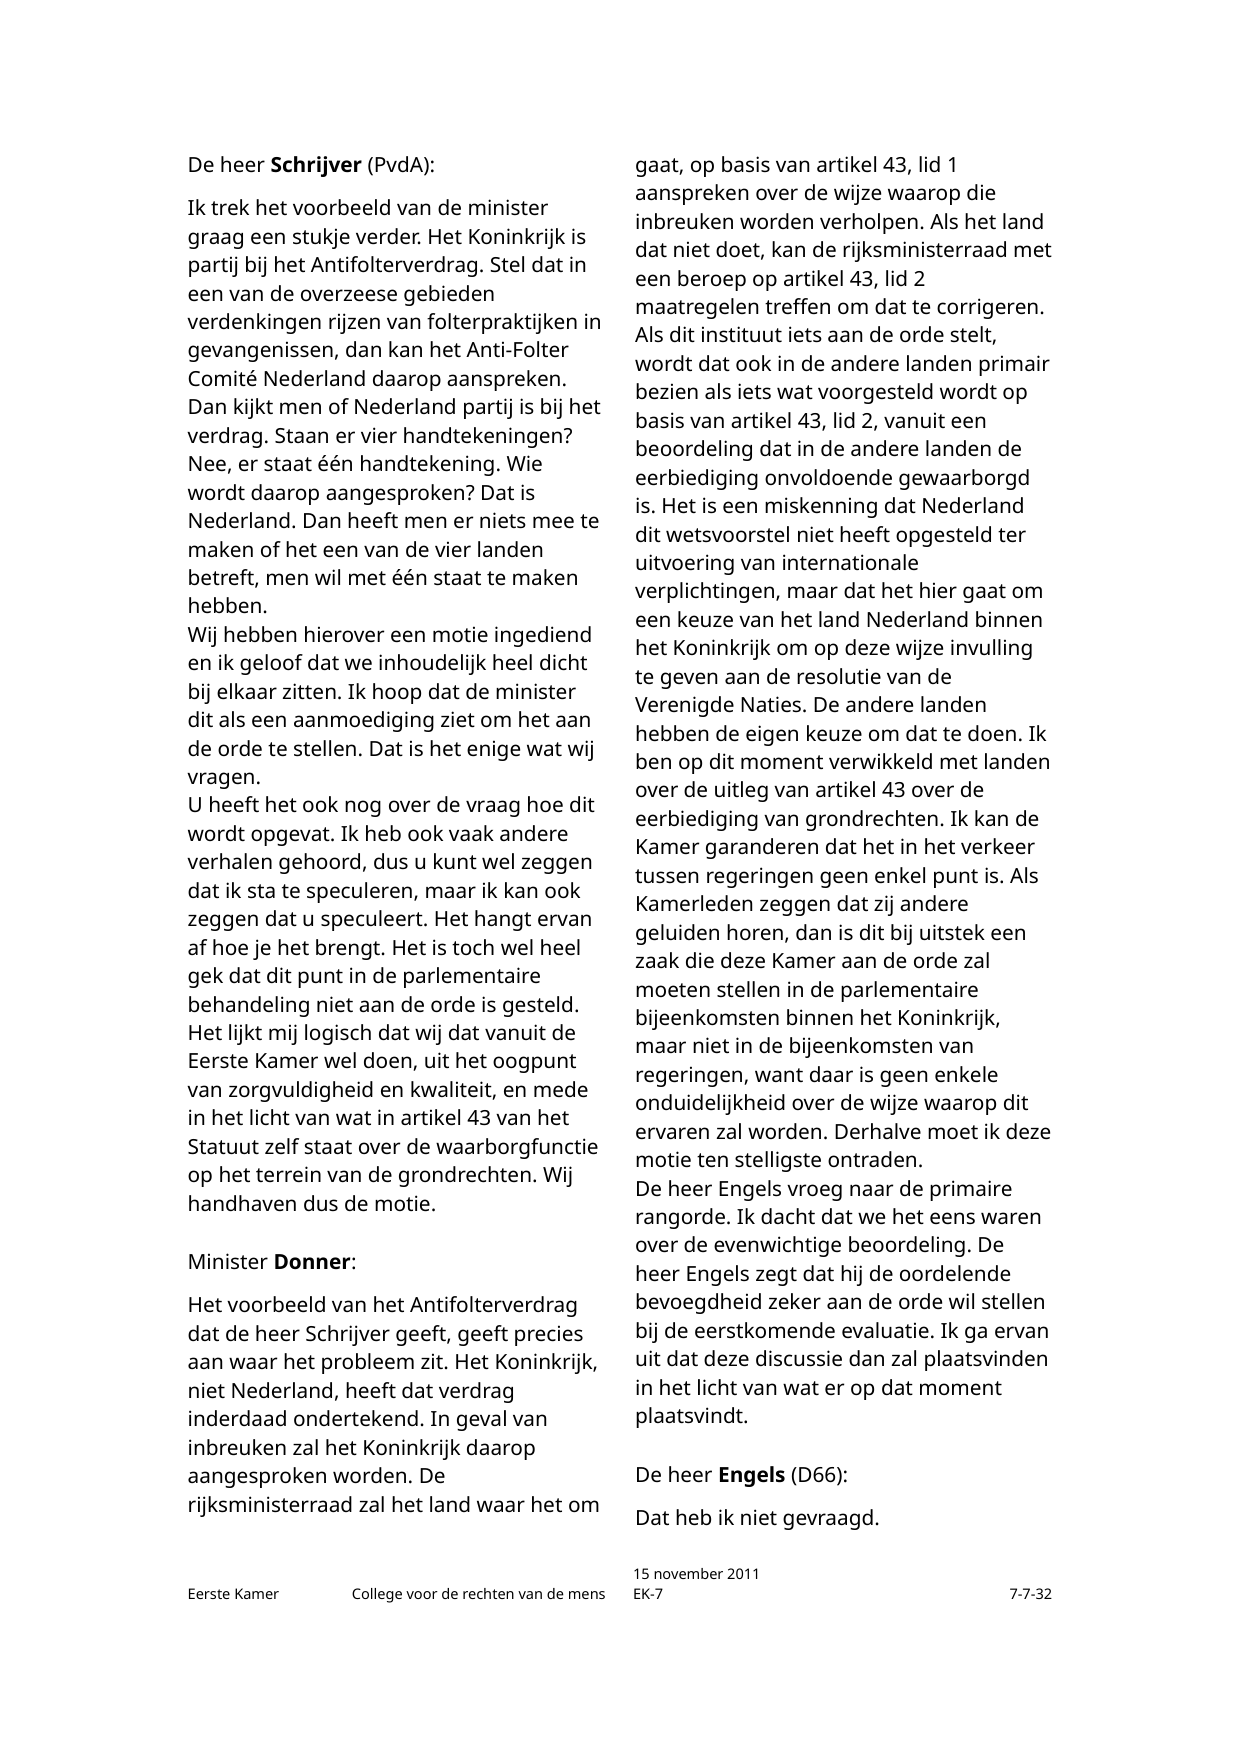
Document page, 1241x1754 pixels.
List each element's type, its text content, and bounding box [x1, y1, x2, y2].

text Minister Donner: [187, 1247, 605, 1276]
text Ik trek het voorbeeld van de minister graag een stukje verder. Het Koninkrijk is partij bij het Antifolterverdrag. Stel dat in een van de overzeese gebieden verdenkingen rijzen van folterpraktijken in gevangenissen, dan kan het Anti-Folter Comité Nederland daarop aanspreken. Dan kijkt men of Nederland partij is bij het verdrag. Staan er vier handtekeningen? Nee, er staat één handtekening. Wie wordt daarop aangesproken? Dat is Nederland. Dan heeft men er niets mee te maken of het een van de vier landen betreft, men wil met één staat te maken hebben. [187, 193, 605, 620]
text Wij hebben hierover een motie ingediend en ik geloof dat we inhoudelijk heel dicht bij elkaar zitten. Ik hoop dat de minister dit als een aanmoediging ziet om het aan de orde te stellen. Dat is het enige wat wij vragen. [187, 620, 605, 791]
text De heer Engels vroeg naar de primaire rangorde. Ik dacht dat we het eens waren over de evenwichtige beoordeling. De heer Engels zegt dat hij de oordelende bevoegdheid zeker aan de orde wil stellen bij de eerstkomende evaluatie. Ik ga ervan uit dat deze discussie dan zal plaatsvinden in het licht van wat er op dat moment plaatsvindt. [635, 1174, 1053, 1430]
text gaat, op basis van artikel 43, lid 1 aanspreken over de wijze waarop die inbreuken worden verholpen. Als het land dat niet doet, kan de rijksministerraad met een beroep op artikel 43, lid 2 maatregelen treffen om dat te corrigeren. Als dit instituut iets aan de orde stelt, wordt dat ook in de andere landen primair bezien als iets wat voorgesteld wordt op basis van artikel 43, lid 2, vanuit een beoordeling dat in de andere landen de eerbiediging onvoldoende gewaarborgd is. Het is een miskenning dat Nederland dit wetsvoorstel niet heeft opgesteld ter uitvoering van internationale verplichtingen, maar dat het hier gaat om een keuze van het land Nederland binnen het Koninkrijk om op deze wijze invulling te geven aan de resolutie van de Verenigde Naties. De andere landen hebben de eigen keuze om dat te doen. Ik ben op dit moment verwikkeld met landen over de uitleg van artikel 43 over de eerbiediging van grondrechten. Ik kan de Kamer garanderen dat het in het verkeer tussen regeringen geen enkel punt is. Als Kamerleden zeggen dat zij andere geluiden horen, dan is dit bij uitstek een zaak die deze Kamer aan de orde zal moeten stellen in de parlementaire bijeenkomsten binnen het Koninkrijk, maar niet in de bijeenkomsten van regeringen, want daar is geen enkele onduidelijkheid over de wijze waarop dit ervaren zal worden. Derhalve moet ik deze motie ten stelligste ontraden. [635, 150, 1053, 1174]
text U heeft het ook nog over de vraag hoe dit wordt opgevat. Ik heb ook vaak andere verhalen gehoord, dus u kunt wel zeggen dat ik sta te speculeren, maar ik kan ook zeggen dat u speculeert. Het hangt ervan af hoe je het brengt. Het is toch wel heel gek dat dit punt in de parlementaire behandeling niet aan de orde is gesteld. Het lijkt mij logisch dat wij dat vanuit de Eerste Kamer wel doen, uit het oogpunt van zorgvuldigheid en kwaliteit, en mede in het licht van wat in artikel 43 van het Statuut zelf staat over de waarborgfunctie op het terrein van de grondrechten. Wij handhaven dus de motie. [187, 791, 605, 1217]
text Dat heb ik niet gevraagd. [635, 1503, 1053, 1532]
text Het voorbeeld van het Antifolterverdrag dat de heer Schrijver geeft, geeft precies aan waar het probleem zit. Het Koninkrijk, niet Nederland, heeft dat verdrag inderdaad ondertekend. In geval van inbreuken zal het Koninkrijk daarop aangesproken worden. De rijksministerraad zal het land waar het om [187, 1291, 605, 1518]
text De heer Schrijver (PvdA): [187, 150, 605, 178]
text De heer Engels (D66): [635, 1460, 1053, 1488]
